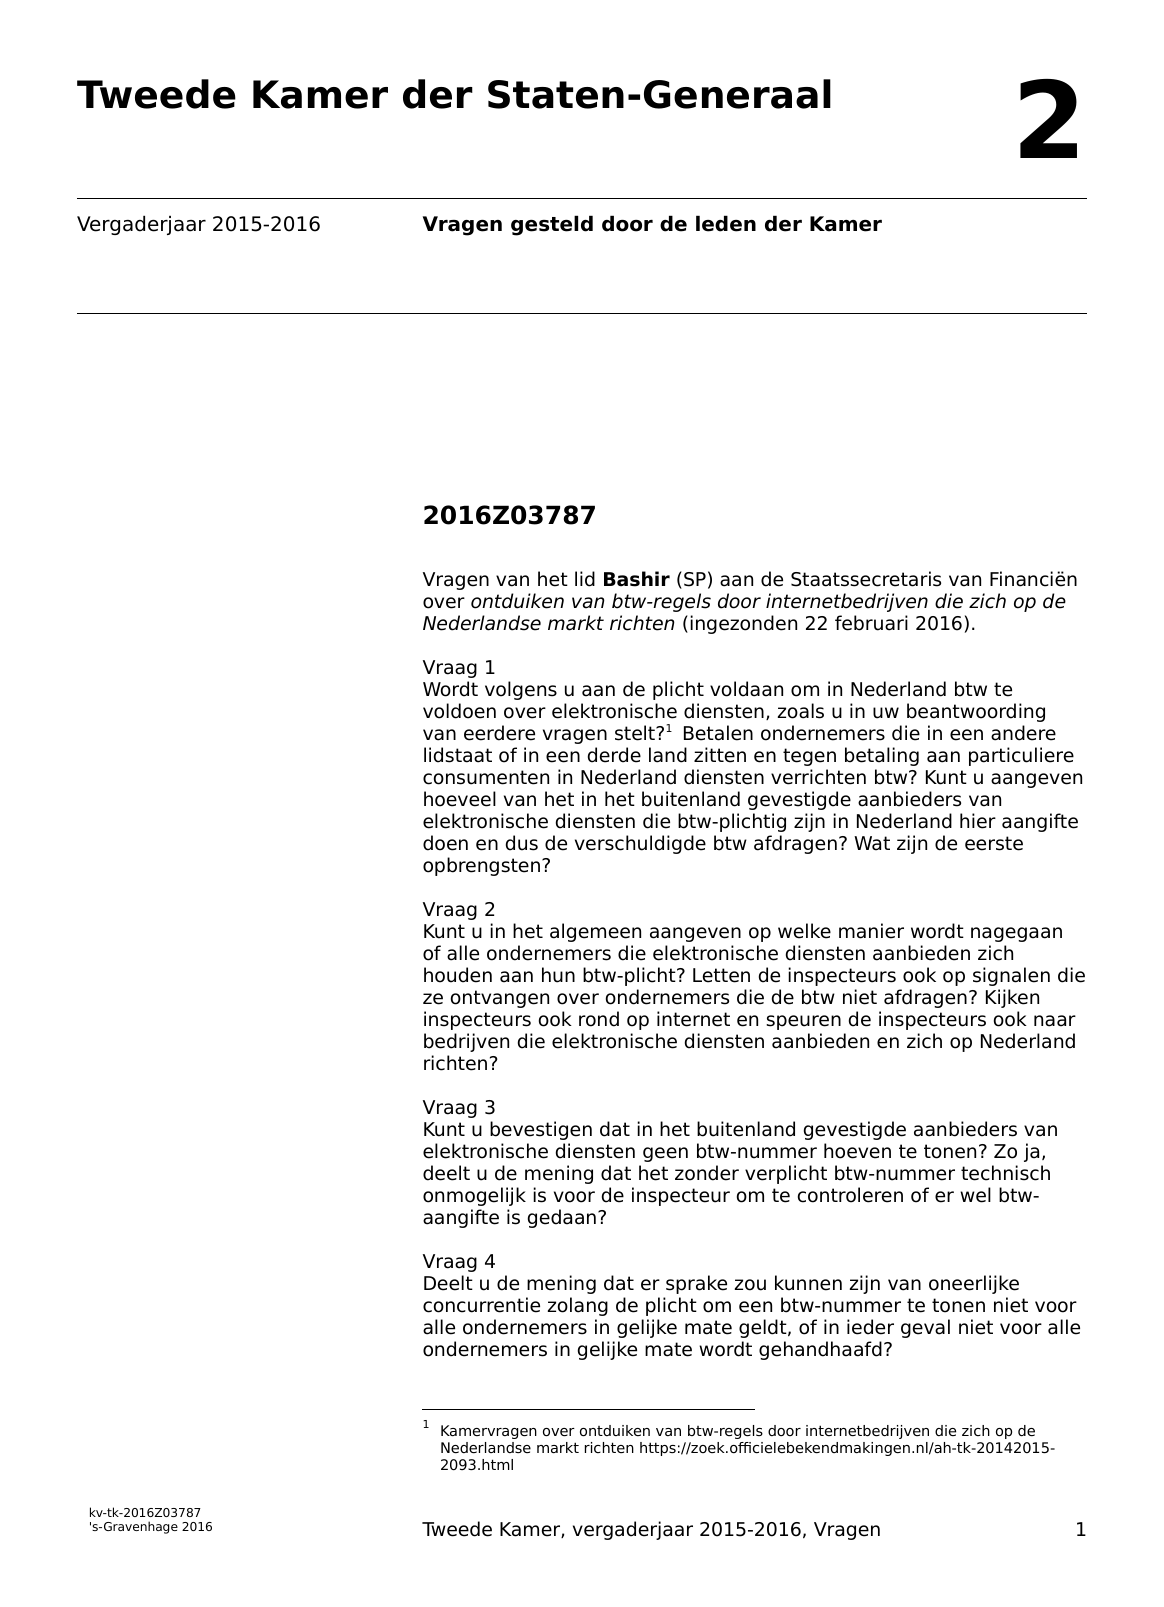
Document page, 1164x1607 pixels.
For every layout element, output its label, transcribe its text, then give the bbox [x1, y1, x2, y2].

text kv-tk-2016Z03787 [88, 1506, 323, 1520]
text Vraag 2 [422, 899, 1087, 921]
table_header 2 [886, 59, 1087, 198]
table_header Tweede Kamer der Staten-Generaal [77, 59, 886, 198]
text 's-Gravenhage 2016 [88, 1520, 323, 1534]
text Deelt u de mening dat er sprake zou kunnen zijn van oneerlijke concurrentie zolang de plicht om een btw-nummer te tonen niet voor alle ondernemers in gelijke mate geldt, of in ieder geval niet voor alle ondernemers in gelijke mate wordt gehandhaafd? [422, 1273, 1087, 1361]
text Vraag 4 [422, 1251, 1087, 1273]
text Kunt u in het algemeen aangeven op welke manier wordt nagegaan of alle ondernemers die elektronische diensten aanbieden zich houden aan hun btw-plicht? Letten de inspecteurs ook op signalen die ze ontvangen over ondernemers die de btw niet afdragen? Kijken inspecteurs ook rond op internet en speuren de inspecteurs ook naar bedrijven die elektronische diensten aanbieden en zich op Nederland richten? [422, 921, 1087, 1075]
text Kunt u bevestigen dat in het buitenland gevestigde aanbieders van elektronische diensten geen btw-nummer hoeven te tonen? Zo ja, deelt u de mening dat het zonder verplicht btw-nummer technisch onmogelijk is voor de inspecteur om te controleren of er wel btw-aangifte is gedaan? [422, 1119, 1087, 1229]
text Kamervragen over ontduiken van btw-regels door internetbedrijven die zich op de Nederlandse markt richten https://zoek.officielebekendmakingen.nl/ah-tk-20142015-2093.html [422, 1418, 1087, 1474]
table_cell Vragen gesteld door de leden der Kamer [422, 199, 1087, 313]
text 2016Z03787 [422, 501, 1087, 531]
text Vraag 1 [422, 657, 1087, 679]
text Vragen van het lid Bashir (SP) aan de Staatssecretaris van Financiën over ontduiken van btw-regels door internetbedrijven die zich op de Nederlandse markt richten (ingezonden 22 februari 2016). [422, 569, 1087, 635]
text Wordt volgens u aan de plicht voldaan om in Nederland btw te voldoen over elektronische diensten, zoals u in uw beantwoording van eerdere vragen stelt? Betalen ondernemers die in een andere lidstaat of in een derde land zitten en tegen betaling aan particuliere consumenten in Nederland diensten verrichten btw? Kunt u aangeven hoeveel van het in het buitenland gevestigde aanbieders van elektronische diensten die btw-plichtig zijn in Nederland hier aangifte doen en dus de verschuldigde btw afdragen? Wat zijn de eerste opbrengsten? [422, 679, 1087, 877]
table_cell Vergaderjaar 2015-2016 [77, 199, 422, 313]
text Vraag 3 [422, 1097, 1087, 1119]
